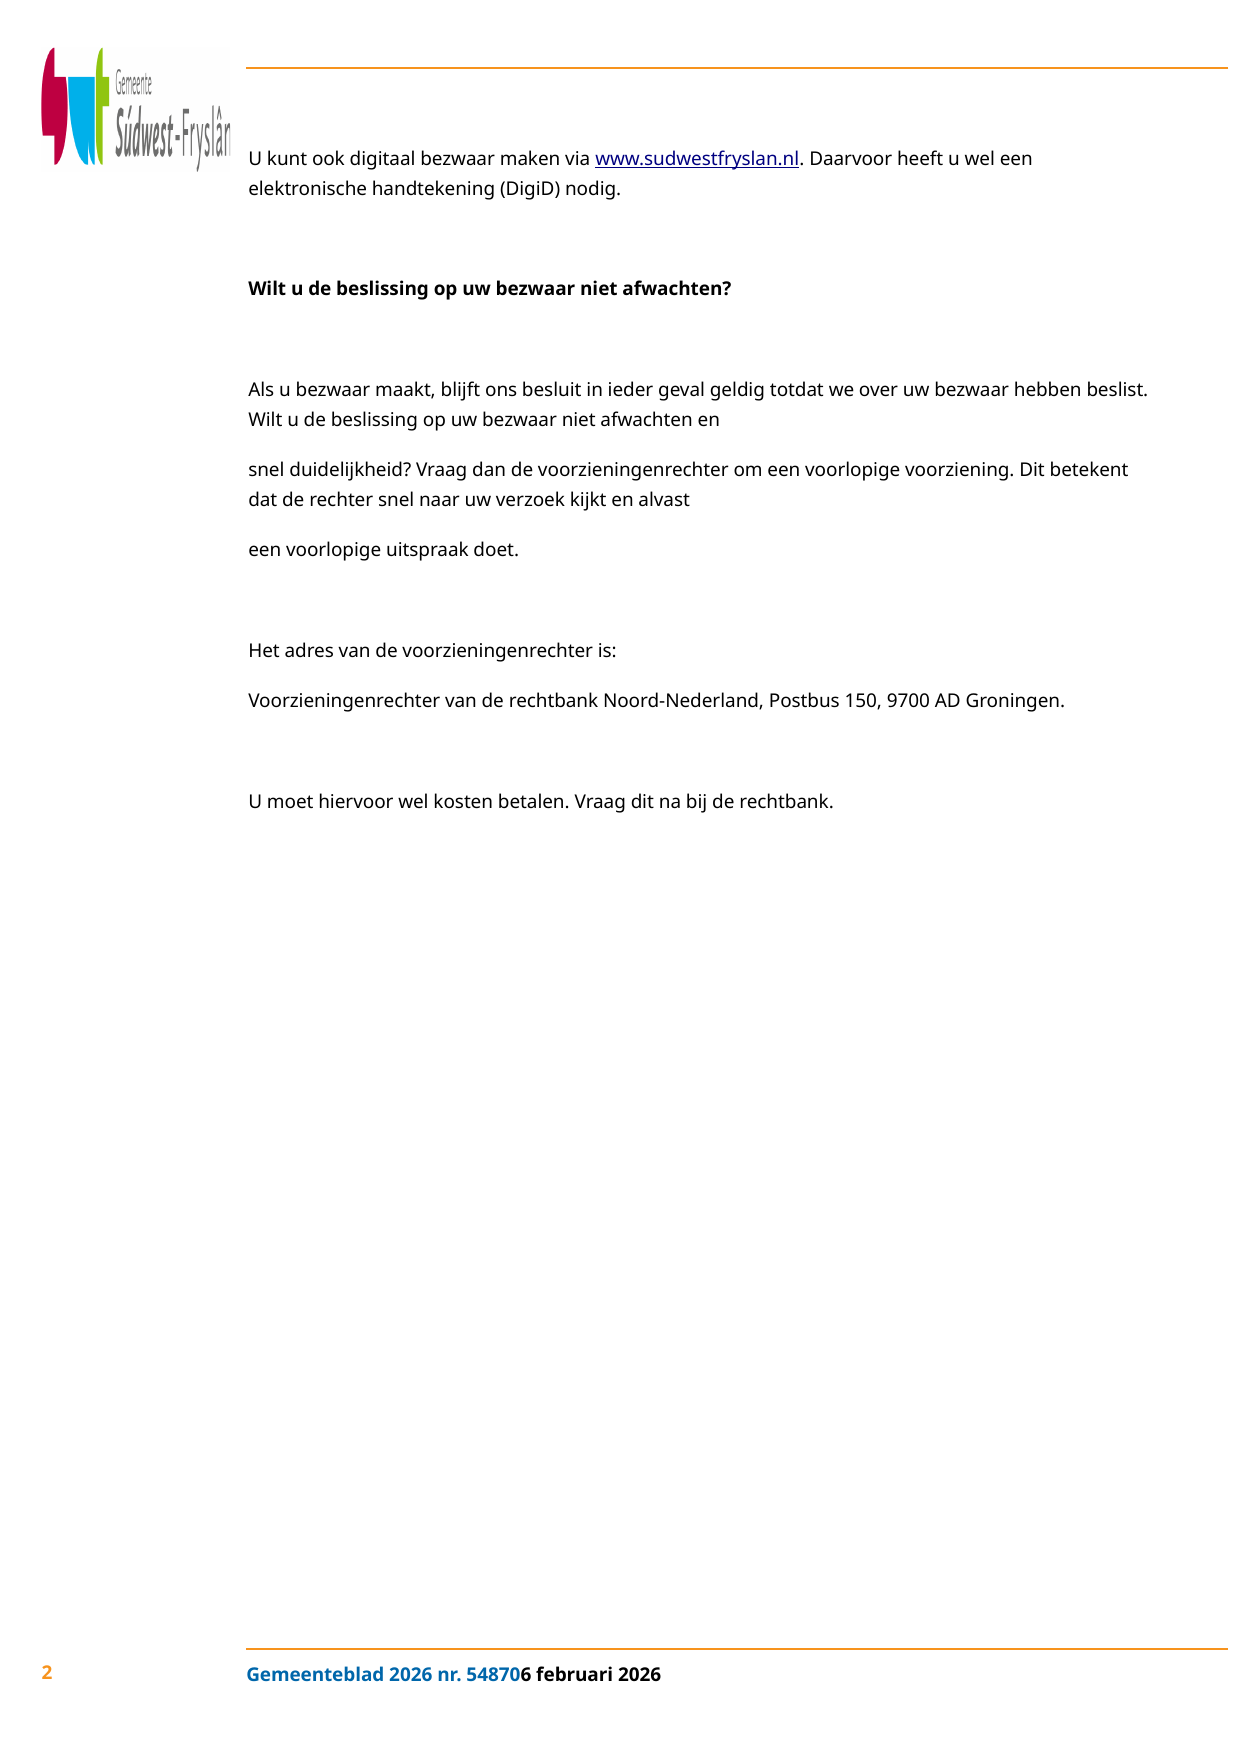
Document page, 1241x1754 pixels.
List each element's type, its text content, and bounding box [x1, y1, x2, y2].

text U kunt ook digitaal bezwaar maken via www.sudwestfryslan.nl. Daarvoor heeft u wel een elektronische handtekening (DigiD) nodig. [248, 145, 1152, 201]
text Het adres van de voorzieningenrechter is: [248, 637, 1152, 663]
text een voorlopige uitspraak doet. [248, 536, 1152, 562]
text Voorzieningenrechter van de rechtbank Noord-Nederland, Postbus 150, 9700 AD Groningen. [248, 688, 1152, 713]
text Als u bezwaar maakt, blijft ons besluit in ieder geval geldig totdat we over uw bezwaar hebben beslist. Wilt u de beslissing op uw bezwaar niet afwachten en [248, 376, 1152, 432]
picture [41, 47, 231, 172]
text U moet hiervoor wel kosten betalen. Vraag dit na bij de rechtbank. [248, 788, 1152, 814]
text Wilt u de beslissing op uw bezwaar niet afwachten? [248, 276, 1152, 301]
text snel duidelijkheid? Vraag dan de voorzieningenrechter om een voorlopige voorziening. Dit betekent dat de rechter snel naar uw verzoek kijkt en alvast [248, 456, 1152, 512]
